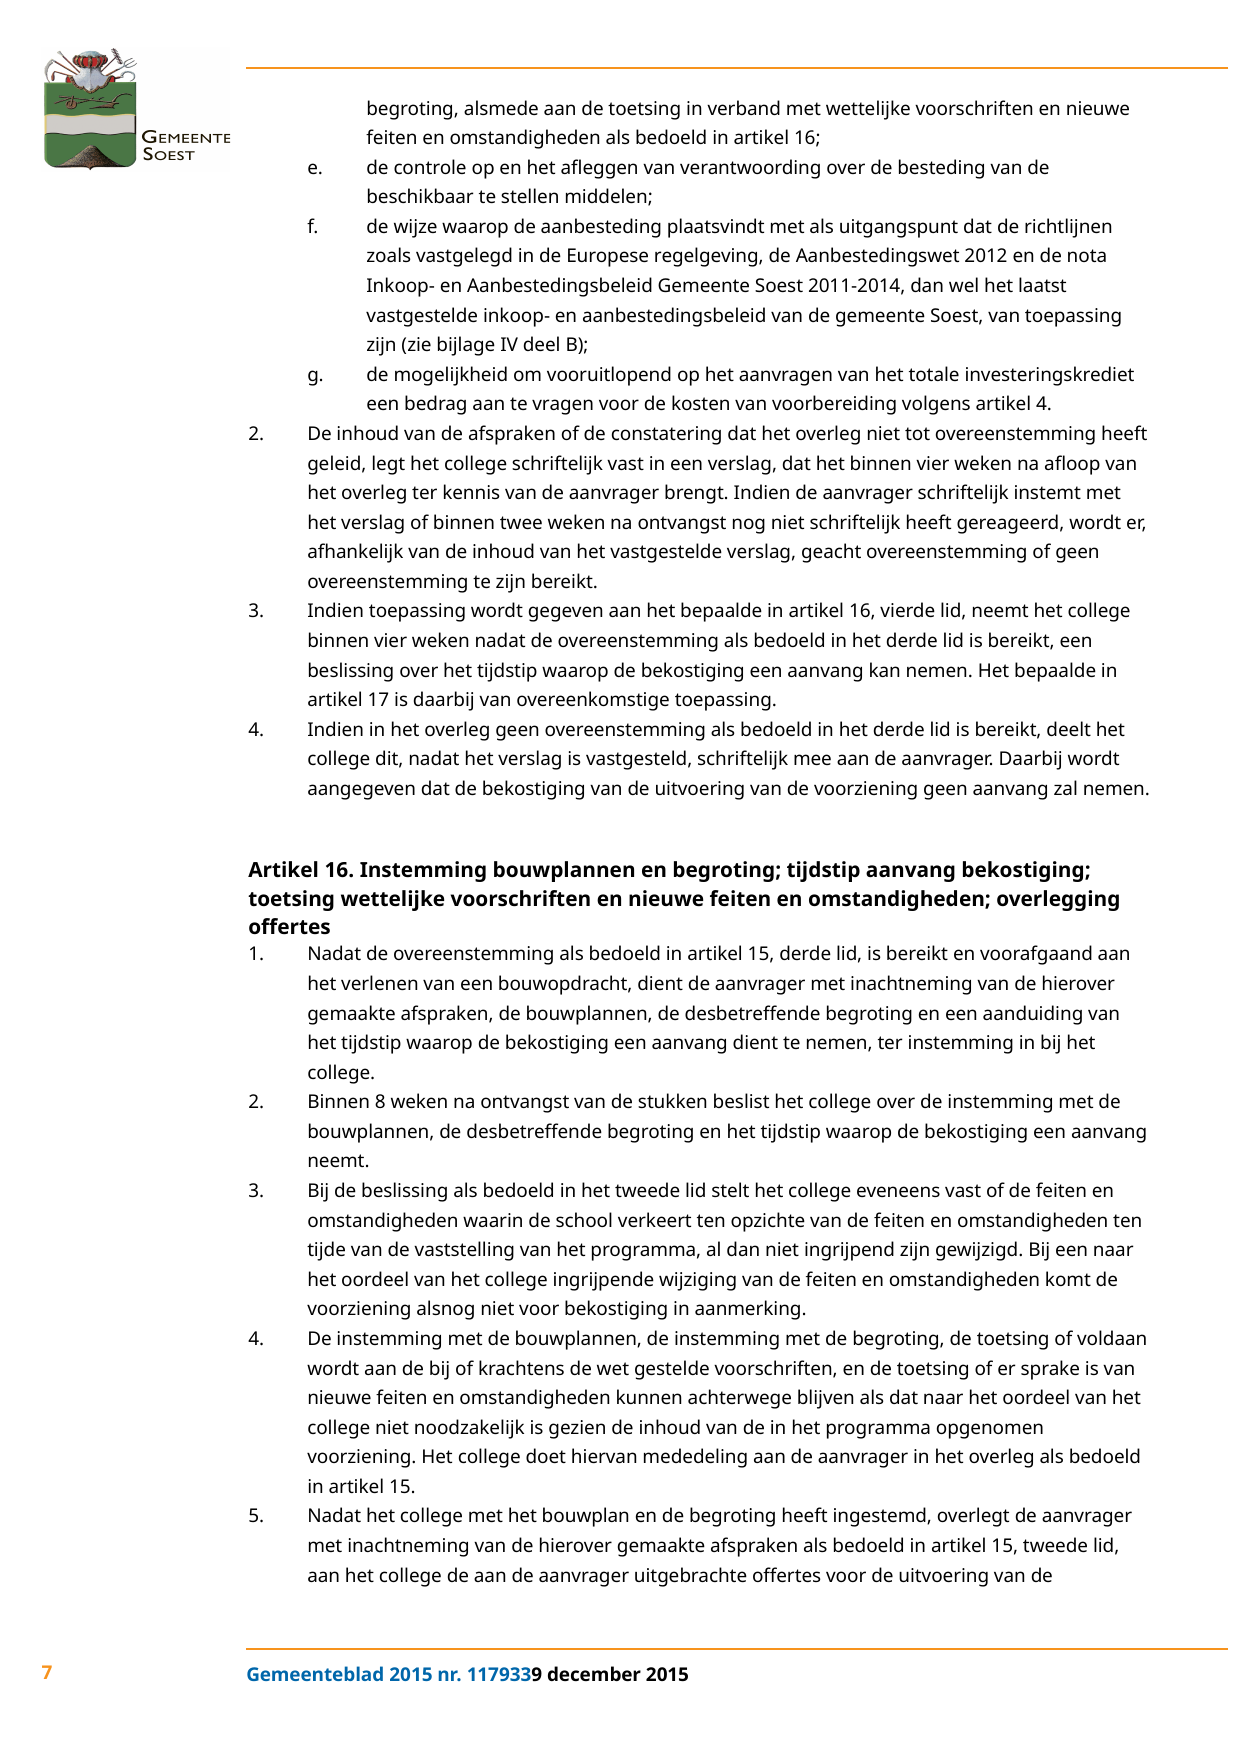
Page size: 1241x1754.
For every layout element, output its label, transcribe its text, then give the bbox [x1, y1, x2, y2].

list de wijze waarop de aanbesteding plaatsvindt met als uitgangspunt dat de richtlijnen zoals vastgelegd in de Europese regelgeving, de Aanbestedingswet 2012 en de nota Inkoop- en Aanbestedingsbeleid Gemeente Soest 2011-2014, dan wel het laatst vastgestelde inkoop- en aanbestedingsbeleid van de gemeente Soest, van toepassing zijn (zie bijlage IV deel B); [307, 213, 1152, 357]
list begroting, alsmede aan de toetsing in verband met wettelijke voorschriften en nieuwe feiten en omstandigheden als bedoeld in artikel 16; [307, 95, 1152, 150]
list Bij de beslissing als bedoeld in het tweede lid stelt het college eveneens vast of de feiten en omstandigheden waarin de school verkeert ten opzichte van de feiten en omstandigheden ten tijde van de vaststelling van het programma, al dan niet ingrijpend zijn gewijzigd. Bij een naar het oordeel van het college ingrijpende wijziging van de feiten en omstandigheden komt de voorziening alsnog niet voor bekostiging in aanmerking. [248, 1177, 1152, 1321]
list Binnen 8 weken na ontvangst van de stukken beslist het college over de instemming met de bouwplannen, de desbetreffende begroting en het tijdstip waarop de bekostiging een aanvang neemt. [248, 1088, 1152, 1173]
list De instemming met de bouwplannen, de instemming met de begroting, de toetsing of voldaan wordt aan de bij of krachtens de wet gestelde voorschriften, en de toetsing of er sprake is van nieuwe feiten en omstandigheden kunnen achterwege blijven als dat naar het oordeel van het college niet noodzakelijk is gezien de inhoud van de in het programma opgenomen voorziening. Het college doet hiervan mededeling aan de aanvrager in het overleg als bedoeld in artikel 15. [248, 1325, 1152, 1499]
list de controle op en het afleggen van verantwoording over de besteding van de beschikbaar te stellen middelen; [307, 154, 1152, 209]
list de mogelijkheid om vooruitlopend op het aanvragen van het totale investeringskrediet een bedrag aan te vragen voor de kosten van voorbereiding volgens artikel 4. [307, 361, 1152, 416]
text Artikel 16. Instemming bouwplannen en begroting; tijdstip aanvang bekostiging; toetsing wettelijke voorschriften en nieuwe feiten en omstandigheden; overlegging offertes [248, 855, 1152, 941]
list Nadat de overeenstemming als bedoeld in artikel 15, derde lid, is bereikt en voorafgaand aan het verlenen van een bouwopdracht, dient de aanvrager met inachtneming van de hierover gemaakte afspraken, de bouwplannen, de desbetreffende begroting en een aanduiding van het tijdstip waarop de bekostiging een aanvang dient te nemen, ter instemming in bij het college. [248, 941, 1152, 1084]
list Indien toepassing wordt gegeven aan het bepaalde in artikel 16, vierde lid, neemt het college binnen vier weken nadat de overeenstemming als bedoeld in het derde lid is bereikt, een beslissing over het tijdstip waarop de bekostiging een aanvang kan nemen. Het bepaalde in artikel 17 is daarbij van overeenkomstige toepassing. [248, 598, 1152, 712]
list Indien in het overleg geen overeenstemming als bedoeld in het derde lid is bereikt, deelt het college dit, nadat het verslag is vastgesteld, schriftelijk mee aan de aanvrager. Daarbij wordt aangegeven dat de bekostiging van de uitvoering van de voorziening geen aanvang zal nemen. [248, 716, 1152, 801]
picture [41, 47, 231, 172]
list Nadat het college met het bouwplan en de begroting heeft ingestemd, overlegt de aanvrager met inachtneming van de hierover gemaakte afspraken als bedoeld in artikel 15, tweede lid, aan het college de aan de aanvrager uitgebrachte offertes voor de uitvoering van de [248, 1503, 1152, 1587]
list De inhoud van de afspraken of de constatering dat het overleg niet tot overeenstemming heeft geleid, legt het college schriftelijk vast in een verslag, dat het binnen vier weken na afloop van het overleg ter kennis van de aanvrager brengt. Indien de aanvrager schriftelijk instemt met het verslag of binnen twee weken na ontvangst nog niet schriftelijk heeft gereageerd, wordt er, afhankelijk van de inhoud van het vastgestelde verslag, geacht overeenstemming of geen overeenstemming te zijn bereikt. [248, 420, 1152, 594]
